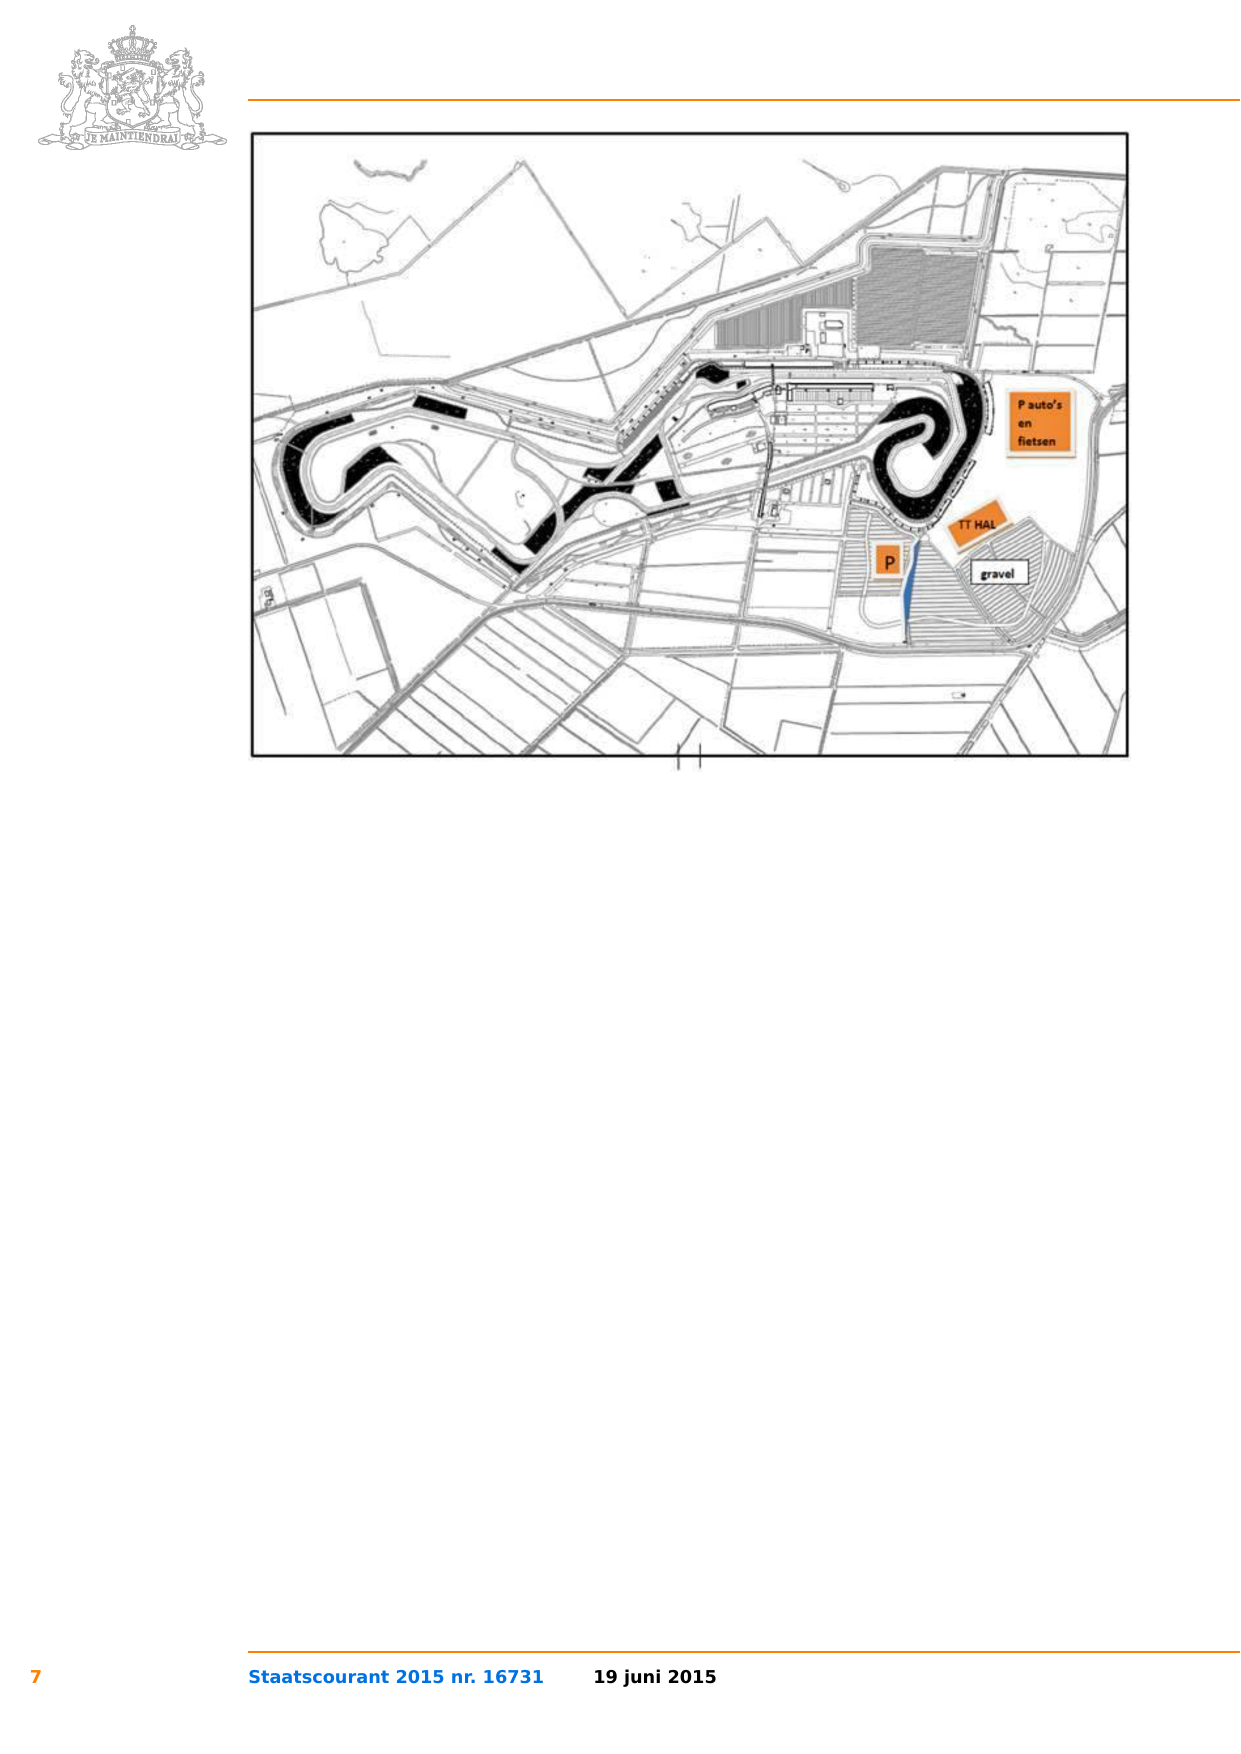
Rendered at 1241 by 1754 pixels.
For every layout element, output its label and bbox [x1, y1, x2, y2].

picture [248, 130, 1134, 774]
picture [38, 25, 227, 150]
